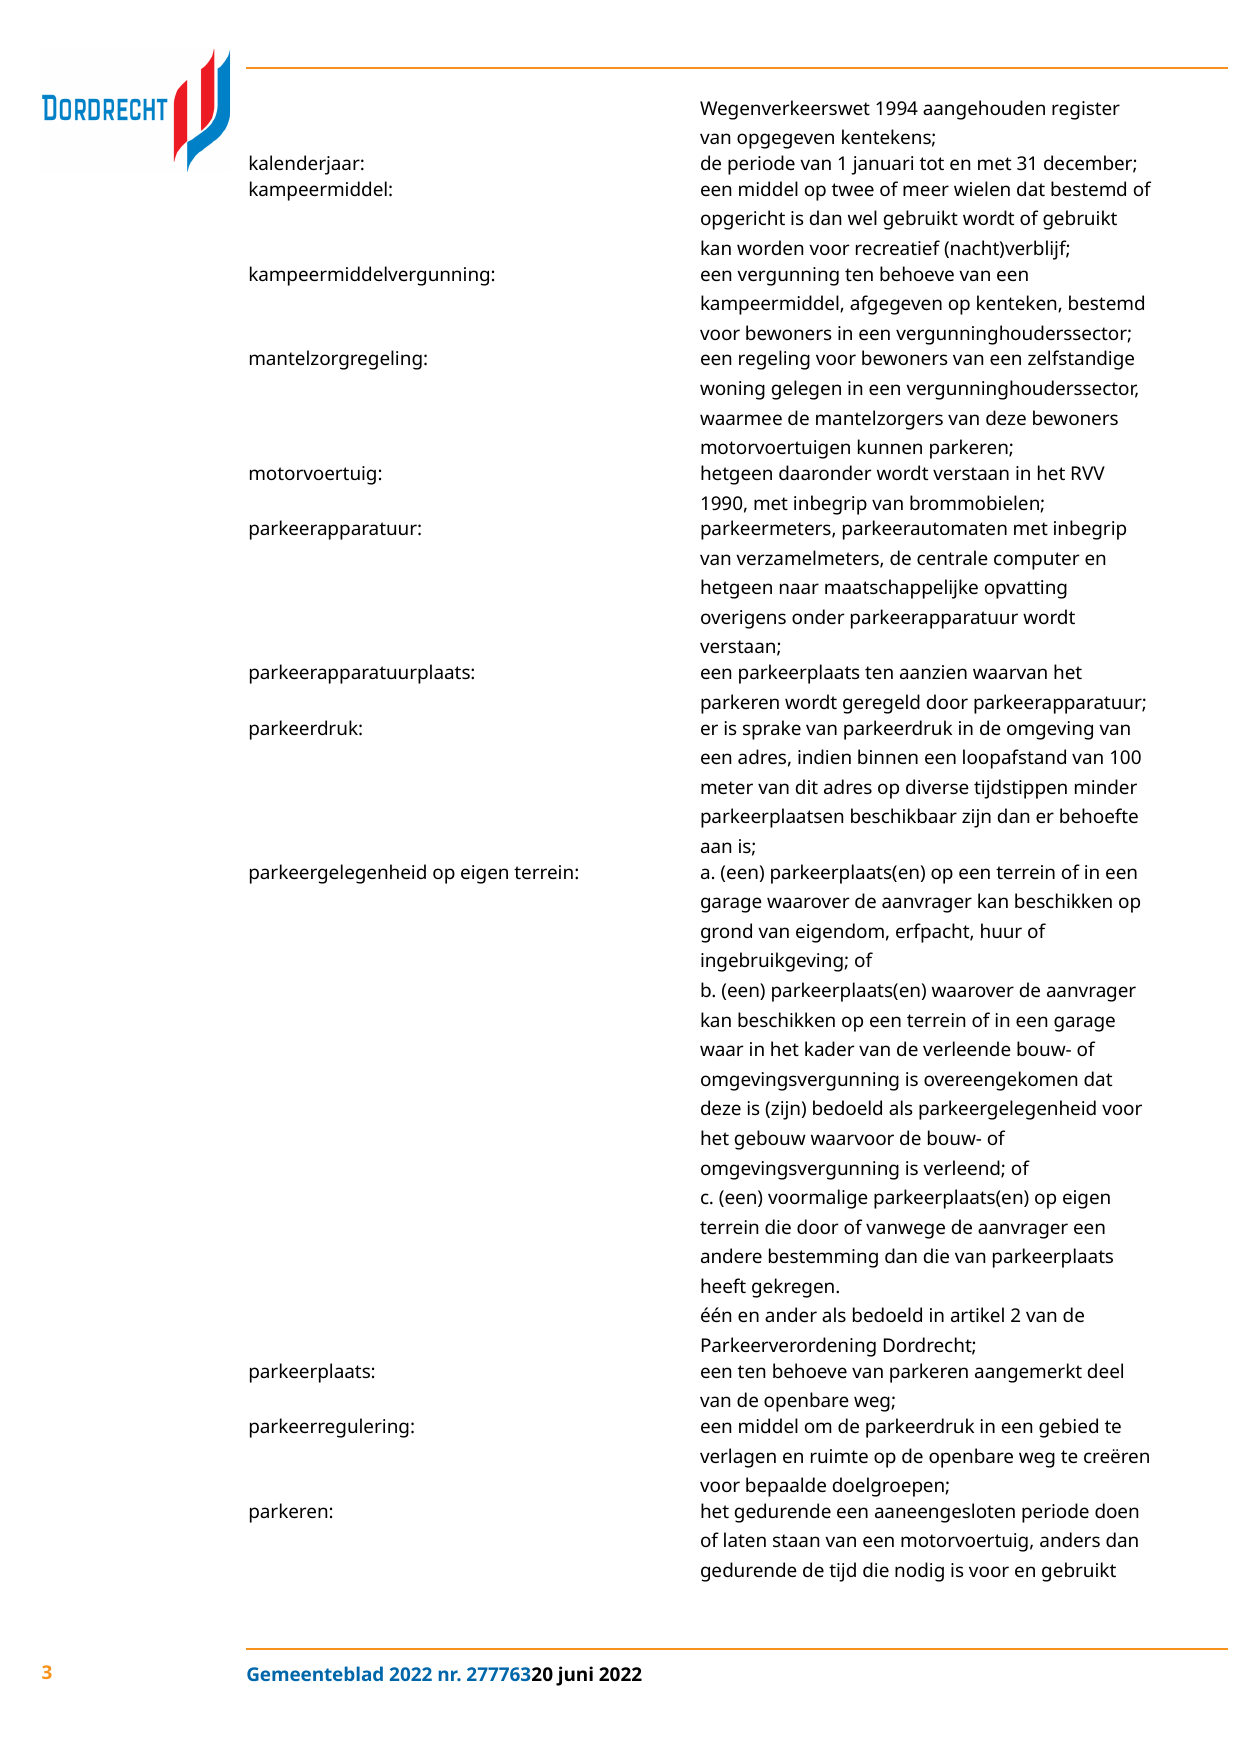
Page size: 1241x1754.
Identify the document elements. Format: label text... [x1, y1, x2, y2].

table_cell [248, 95, 700, 150]
picture [41, 47, 231, 172]
table_cell parkeerregulering: [248, 1413, 700, 1498]
table_cell een vergunning ten behoeve van een kampeermiddel, afgegeven op kenteken, bestemd voor bewoners in een vergunninghouderssector; [700, 261, 1152, 346]
table_cell er is sprake van parkeerdruk in de omgeving van een adres, indien binnen een loopafstand van 100 meter van dit adres op diverse tijdstippen minder parkeerplaatsen beschikbaar zijn dan er behoefte aan is; [700, 715, 1152, 859]
table_cell parkeren: [248, 1498, 700, 1583]
table_cell a. (een) parkeerplaats(en) op een terrein of in een garage waarover de aanvrager kan beschikken op grond van eigendom, erfpacht, huur of ingebruikgeving; of b. (een) parkeerplaats(en) waarover de aanvrager kan beschikken op een terrein of in een garage waar in het kader van de verleende bouw- of omgevingsvergunning is overeengekomen dat deze is (zijn) bedoeld als parkeergelegenheid voor het gebouw waarvoor de bouw- of omgevingsvergunning is verleend; of c. (een) voormalige parkeerplaats(en) op eigen terrein die door of vanwege de aanvrager een andere bestemming dan die van parkeerplaats heeft gekregen. één en ander als bedoeld in artikel 2 van de Parkeerverordening Dordrecht; [700, 859, 1152, 1358]
table_cell een middel om de parkeerdruk in een gebied te verlagen en ruimte op de openbare weg te creëren voor bepaalde doelgroepen; [700, 1413, 1152, 1498]
table_cell parkeerdruk: [248, 715, 700, 859]
table_cell de periode van 1 januari tot en met 31 december; [700, 150, 1152, 176]
table_cell kampeermiddelvergunning: [248, 261, 700, 346]
table_cell hetgeen daaronder wordt verstaan in het RVV 1990, met inbegrip van brommobielen; [700, 460, 1152, 515]
table_cell het gedurende een aaneengesloten periode doen of laten staan van een motorvoertuig, anders dan gedurende de tijd die nodig is voor en gebruikt [700, 1498, 1152, 1583]
table_cell een ten behoeve van parkeren aangemerkt deel van de openbare weg; [700, 1358, 1152, 1413]
table_cell kampeermiddel: [248, 176, 700, 261]
table_cell kalenderjaar: [248, 150, 700, 176]
table_cell parkeerapparatuurplaats: [248, 660, 700, 715]
table_cell parkeermeters, parkeerautomaten met inbegrip van verzamelmeters, de centrale computer en hetgeen naar maatschappelijke opvatting overigens onder parkeerapparatuur wordt verstaan; [700, 515, 1152, 659]
table_cell een parkeerplaats ten aanzien waarvan het parkeren wordt geregeld door parkeerapparatuur; [700, 660, 1152, 715]
table_cell parkeerplaats: [248, 1358, 700, 1413]
table_cell mantelzorgregeling: [248, 346, 700, 460]
table_cell een regeling voor bewoners van een zelfstandige woning gelegen in een vergunninghouderssector, waarmee de mantelzorgers van deze bewoners motorvoertuigen kunnen parkeren; [700, 346, 1152, 460]
table_cell parkeergelegenheid op eigen terrein: [248, 859, 700, 1358]
table_cell motorvoertuig: [248, 460, 700, 515]
table_cell Wegenverkeerswet 1994 aangehouden register van opgegeven kentekens; [700, 95, 1152, 150]
table_cell een middel op twee of meer wielen dat bestemd of opgericht is dan wel gebruikt wordt of gebruikt kan worden voor recreatief (nacht)verblijf; [700, 176, 1152, 261]
table_cell parkeerapparatuur: [248, 515, 700, 659]
